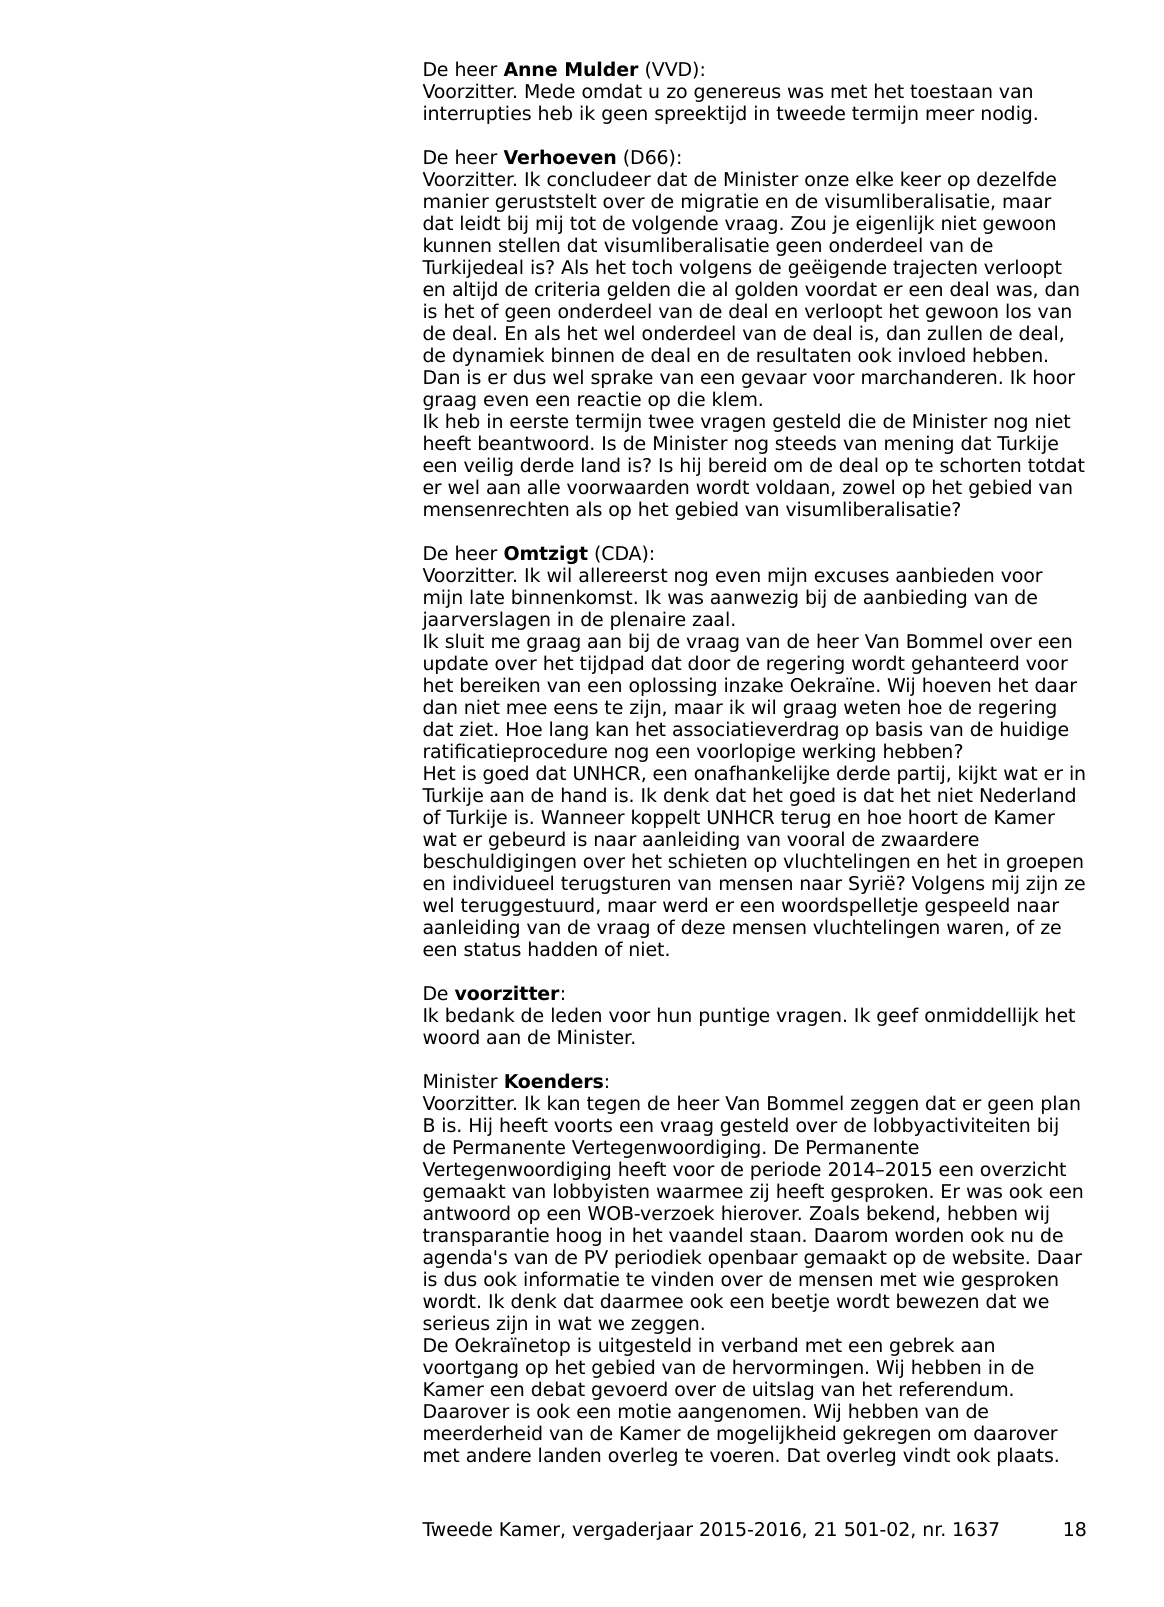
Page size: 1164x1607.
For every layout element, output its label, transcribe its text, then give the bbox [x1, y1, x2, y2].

text Voorzitter. Ik kan tegen de heer Van Bommel zeggen dat er geen plan B is. Hij heeft voorts een vraag gesteld over de lobbyactiviteiten bij de Permanente Vertegenwoordiging. De Permanente Vertegenwoordiging heeft voor de periode 2014–2015 een overzicht gemaakt van lobbyisten waarmee zij heeft gesproken. Er was ook een antwoord op een WOB-verzoek hierover. Zoals bekend, hebben wij transparantie hoog in het vaandel staan. Daarom worden ook nu de agenda's van de PV periodiek openbaar gemaakt op de website. Daar is dus ook informatie te vinden over de mensen met wie gesproken wordt. Ik denk dat daarmee ook een beetje wordt bewezen dat we serieus zijn in wat we zeggen. [422, 1093, 1087, 1335]
text De heer Omtzigt (CDA): [422, 543, 1087, 565]
text De voorzitter: [422, 983, 1087, 1005]
text Voorzitter. Ik concludeer dat de Minister onze elke keer op dezelfde manier geruststelt over de migratie en de visumliberalisatie, maar dat leidt bij mij tot de volgende vraag. Zou je eigenlijk niet gewoon kunnen stellen dat visumliberalisatie geen onderdeel van de Turkijedeal is? Als het toch volgens de geëigende trajecten verloopt en altijd de criteria gelden die al golden voordat er een deal was, dan is het of geen onderdeel van de deal en verloopt het gewoon los van de deal. En als het wel onderdeel van de deal is, dan zullen de deal, de dynamiek binnen de deal en de resultaten ook invloed hebben. Dan is er dus wel sprake van een gevaar voor marchanderen. Ik hoor graag even een reactie op die klem. [422, 169, 1087, 411]
text Minister Koenders: [422, 1071, 1087, 1093]
text Het is goed dat UNHCR, een onafhankelijke derde partij, kijkt wat er in Turkije aan de hand is. Ik denk dat het goed is dat het niet Nederland of Turkije is. Wanneer koppelt UNHCR terug en hoe hoort de Kamer wat er gebeurd is naar aanleiding van vooral de zwaardere beschuldigingen over het schieten op vluchtelingen en het in groepen en individueel terugsturen van mensen naar Syrië? Volgens mij zijn ze wel teruggestuurd, maar werd er een woordspelletje gespeeld naar aanleiding van de vraag of deze mensen vluchtelingen waren, of ze een status hadden of niet. [422, 763, 1087, 961]
text Ik bedank de leden voor hun puntige vragen. Ik geef onmiddellijk het woord aan de Minister. [422, 1005, 1087, 1049]
text De heer Anne Mulder (VVD): [422, 59, 1087, 81]
text Ik heb in eerste termijn twee vragen gesteld die de Minister nog niet heeft beantwoord. Is de Minister nog steeds van mening dat Turkije een veilig derde land is? Is hij bereid om de deal op te schorten totdat er wel aan alle voorwaarden wordt voldaan, zowel op het gebied van mensenrechten als op het gebied van visumliberalisatie? [422, 411, 1087, 521]
text Voorzitter. Ik wil allereerst nog even mijn excuses aanbieden voor mijn late binnenkomst. Ik was aanwezig bij de aanbieding van de jaarverslagen in de plenaire zaal. [422, 565, 1087, 631]
text De heer Verhoeven (D66): [422, 147, 1087, 169]
text Ik sluit me graag aan bij de vraag van de heer Van Bommel over een update over het tijdpad dat door de regering wordt gehanteerd voor het bereiken van een oplossing inzake Oekraïne. Wij hoeven het daar dan niet mee eens te zijn, maar ik wil graag weten hoe de regering dat ziet. Hoe lang kan het associatieverdrag op basis van de huidige ratificatieprocedure nog een voorlopige werking hebben? [422, 631, 1087, 763]
text De Oekraïnetop is uitgesteld in verband met een gebrek aan voortgang op het gebied van de hervormingen. Wij hebben in de Kamer een debat gevoerd over de uitslag van het referendum. Daarover is ook een motie aangenomen. Wij hebben van de meerderheid van de Kamer de mogelijkheid gekregen om daarover met andere landen overleg te voeren. Dat overleg vindt ook plaats. [422, 1335, 1087, 1467]
text Voorzitter. Mede omdat u zo genereus was met het toestaan van interrupties heb ik geen spreektijd in tweede termijn meer nodig. [422, 81, 1087, 125]
